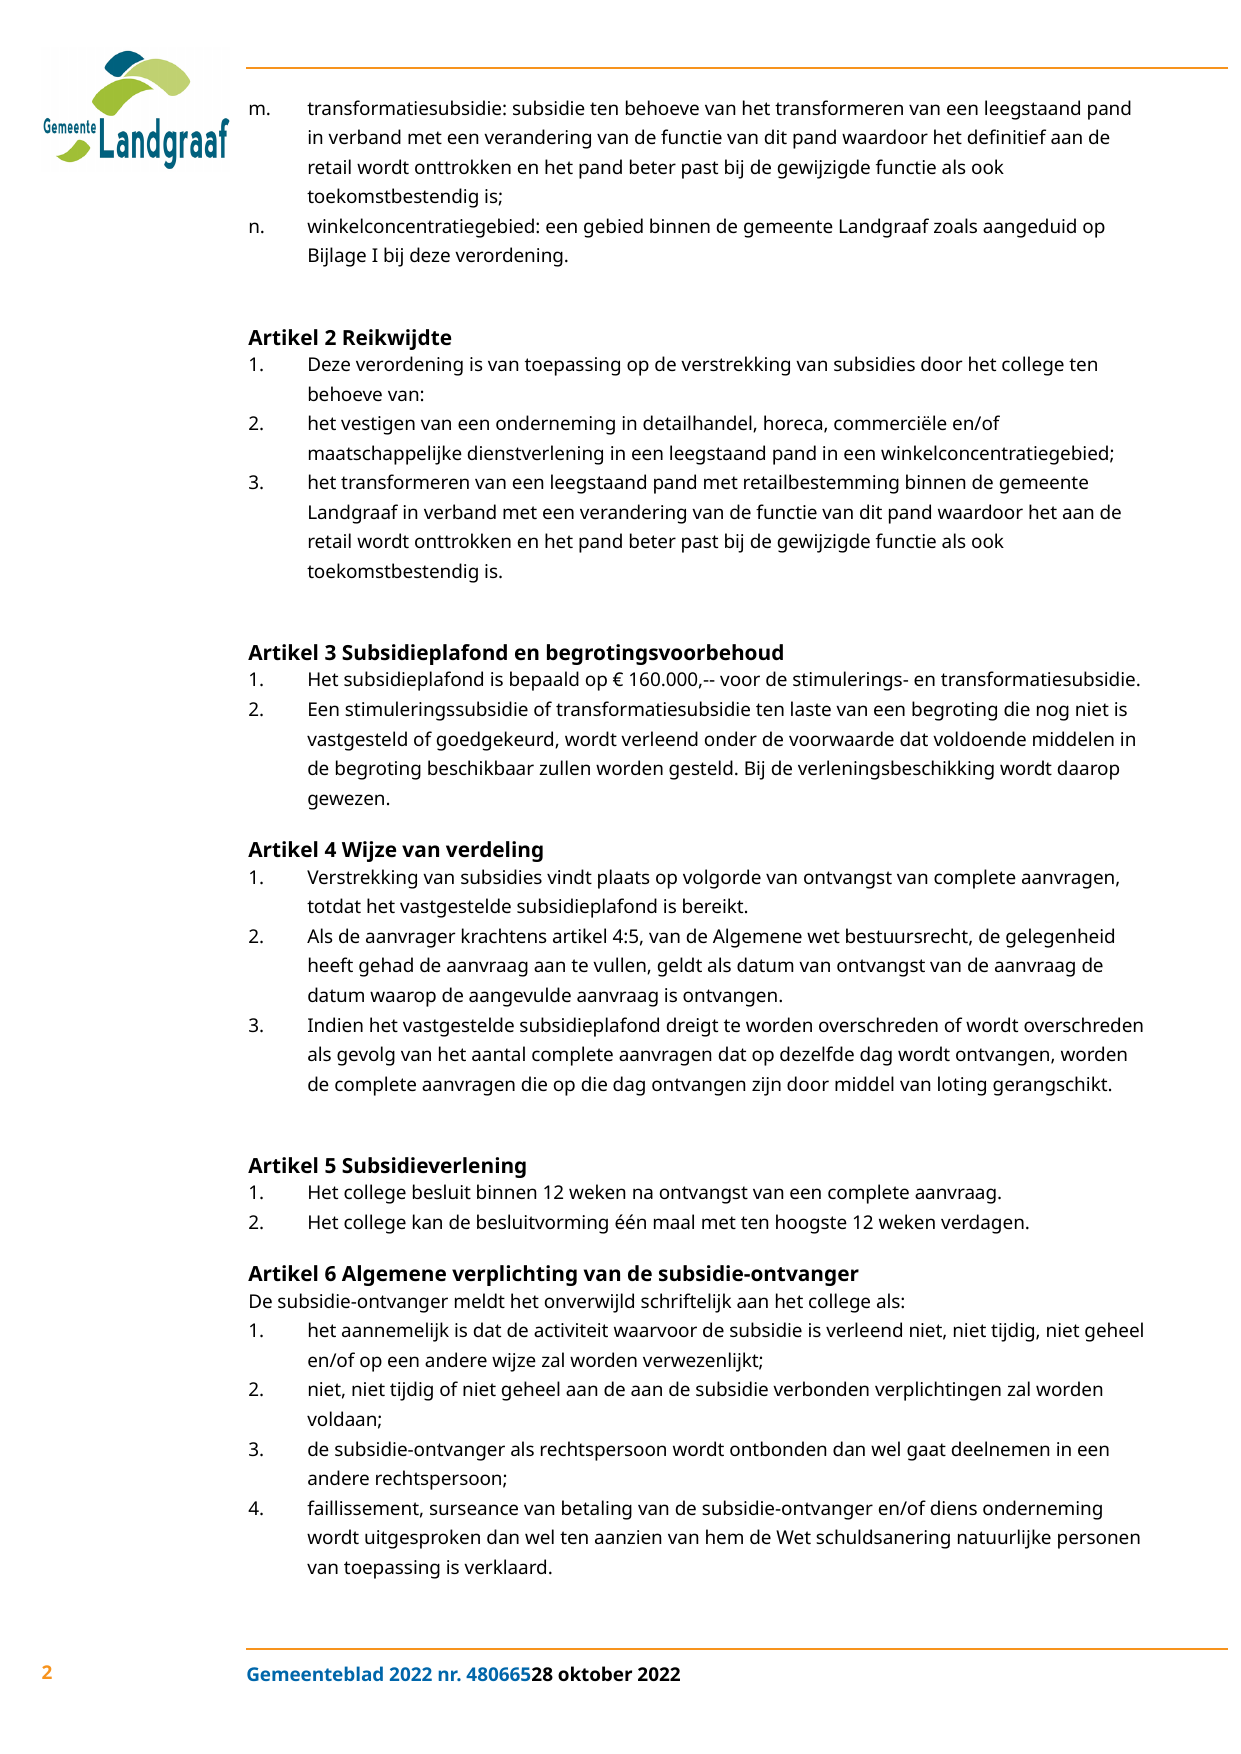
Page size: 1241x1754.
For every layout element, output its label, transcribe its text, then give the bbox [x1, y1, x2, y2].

list Indien het vastgestelde subsidieplafond dreigt te worden overschreden of wordt overschreden als gevolg van het aantal complete aanvragen dat op dezelfde dag wordt ontvangen, worden de complete aanvragen die op die dag ontvangen zijn door middel van loting gerangschikt. [248, 1012, 1152, 1097]
list het transformeren van een leegstaand pand met retailbestemming binnen de gemeente Landgraaf in verband met een verandering van de functie van dit pand waardoor het aan de retail wordt onttrokken en het pand beter past bij de gewijzigde functie als ook toekomstbestendig is. [248, 469, 1152, 584]
text Artikel 4 Wijze van verdeling [248, 835, 1152, 864]
list Het college kan de besluitvorming één maal met ten hoogste 12 weken verdagen. [248, 1209, 1152, 1235]
text De subsidie-ontvanger meldt het onverwijld schriftelijk aan het college als: [248, 1288, 1152, 1313]
list het vestigen van een onderneming in detailhandel, horeca, commerciële en/of maatschappelijke dienstverlening in een leegstaand pand in een winkelconcentratiegebied; [248, 410, 1152, 466]
list Als de aanvrager krachtens artikel 4:5, van de Algemene wet bestuursrecht, de gelegenheid heeft gehad de aanvraag aan te vullen, geldt als datum van ontvangst van de aanvraag de datum waarop de aangevulde aanvraag is ontvangen. [248, 923, 1152, 1008]
list de subsidie-ontvanger als rechtspersoon wordt ontbonden dan wel gaat deelnemen in een andere rechtspersoon; [248, 1436, 1152, 1491]
text Artikel 5 Subsidieverlening [248, 1151, 1152, 1179]
list faillissement, surseance van betaling van de subsidie-ontvanger en/of diens onderneming wordt uitgesproken dan wel ten aanzien van hem de Wet schuldsanering natuurlijke personen van toepassing is verklaard. [248, 1495, 1152, 1580]
list transformatiesubsidie: subsidie ten behoeve van het transformeren van een leegstaand pand in verband met een verandering van de functie van dit pand waardoor het definitief aan de retail wordt onttrokken en het pand beter past bij de gewijzigde functie als ook toekomstbestendig is; [248, 95, 1152, 209]
list Een stimuleringssubsidie of transformatiesubsidie ten laste van een begroting die nog niet is vastgesteld of goedgekeurd, wordt verleend onder de voorwaarde dat voldoende middelen in de begroting beschikbaar zullen worden gesteld. Bij de verleningsbeschikking wordt daarop gewezen. [248, 696, 1152, 811]
text Artikel 6 Algemene verplichting van de subsidie-ontvanger [248, 1259, 1152, 1288]
list Deze verordening is van toepassing op de verstrekking van subsidies door het college ten behoeve van: [248, 351, 1152, 406]
list winkelconcentratiegebied: een gebied binnen de gemeente Landgraaf zoals aangeduid op Bijlage I bij deze verordening. [248, 213, 1152, 268]
picture [41, 47, 231, 172]
text Artikel 2 Reikwijdte [248, 323, 1152, 351]
text Artikel 3 Subsidieplafond en begrotingsvoorbehoud [248, 638, 1152, 667]
list niet, niet tijdig of niet geheel aan de aan de subsidie verbonden verplichtingen zal worden voldaan; [248, 1377, 1152, 1432]
list Het college besluit binnen 12 weken na ontvangst van een complete aanvraag. [248, 1179, 1152, 1205]
list het aannemelijk is dat de activiteit waarvoor de subsidie is verleend niet, niet tijdig, niet geheel en/of op een andere wijze zal worden verwezenlijkt; [248, 1317, 1152, 1373]
list Het subsidieplafond is bepaald op € 160.000,-- voor de stimulerings- en transformatiesubsidie. [248, 667, 1152, 692]
list Verstrekking van subsidies vindt plaats op volgorde van ontvangst van complete aanvragen, totdat het vastgestelde subsidieplafond is bereikt. [248, 864, 1152, 919]
